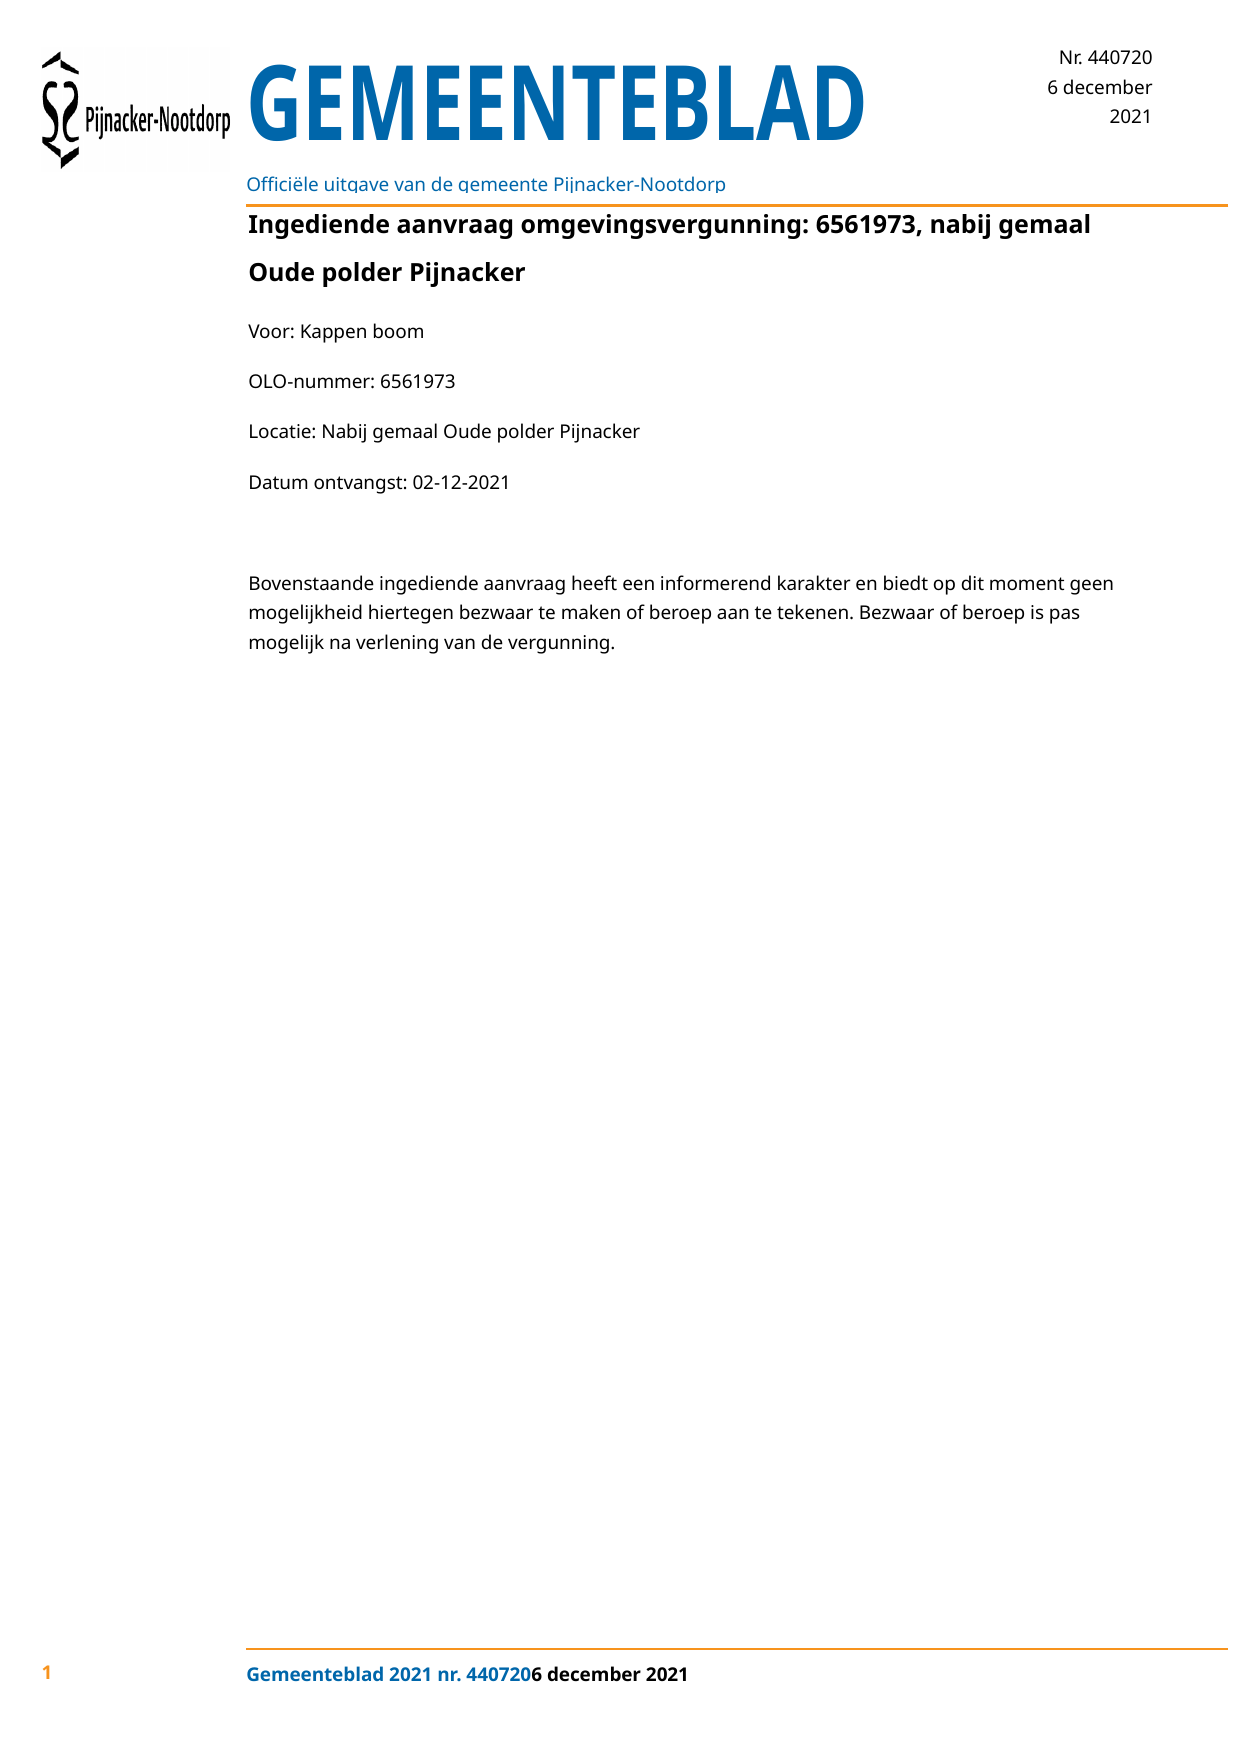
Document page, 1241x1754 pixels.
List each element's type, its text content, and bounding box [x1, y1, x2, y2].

text Locatie: Nabij gemaal Oude polder Pijnacker [248, 419, 1152, 444]
text OLO-nummer: 6561973 [248, 368, 1152, 394]
text Datum ontvangst: 02-12-2021 [248, 469, 1152, 495]
text Voor: Kappen boom [248, 318, 1152, 344]
picture [41, 47, 231, 172]
text Ingediende aanvraag omgevingsvergunning: 6561973, nabij gemaal Oude polder Pijnacker [248, 207, 1152, 288]
text Bovenstaande ingediende aanvraag heeft een informerend karakter en biedt op dit moment geen mogelijkheid hiertegen bezwaar te maken of beroep aan te tekenen. Bezwaar of beroep is pas mogelijk na verlening van de vergunning. [248, 570, 1152, 655]
